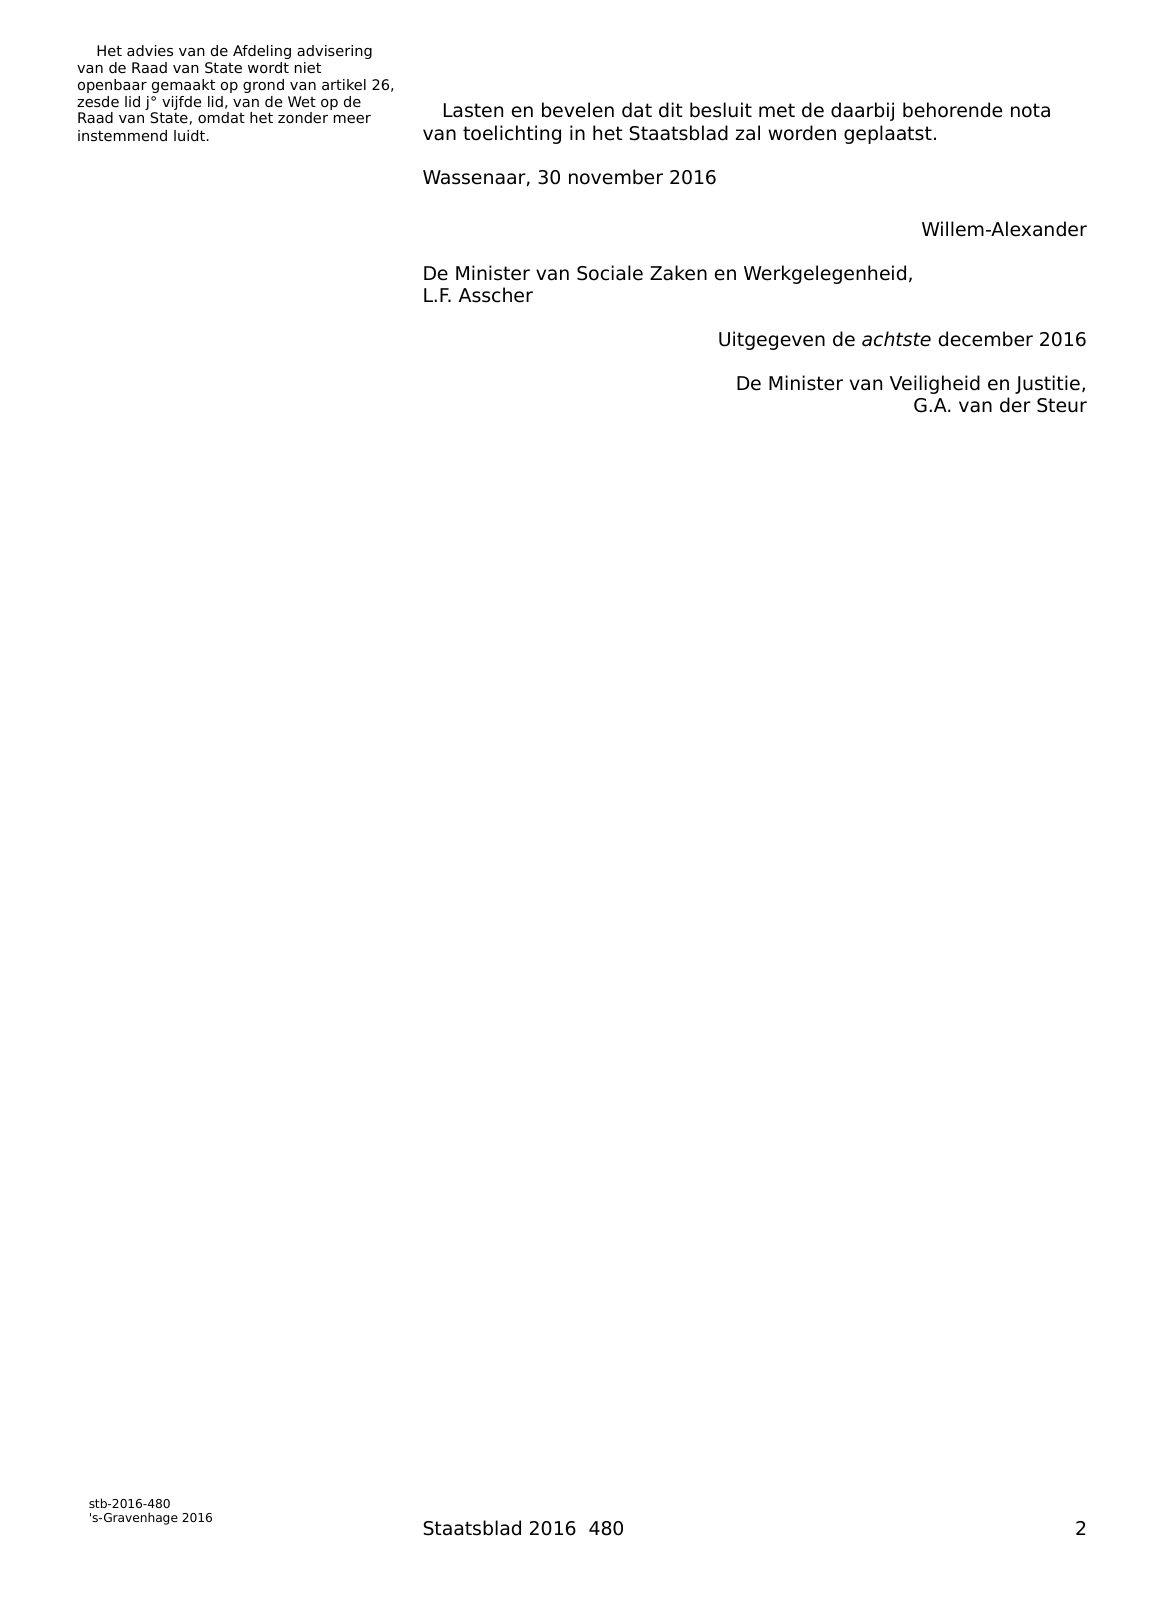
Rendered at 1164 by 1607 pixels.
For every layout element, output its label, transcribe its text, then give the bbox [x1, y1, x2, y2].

text 's-Gravenhage 2016 [88, 1511, 323, 1525]
text De Minister van Veiligheid en Justitie, G.A. van der Steur [422, 373, 1087, 417]
text Het advies van de Afdeling advisering van de Raad van State wordt niet openbaar gemaakt op grond van artikel 26, zesde lid j° vijfde lid, van de Wet op de Raad van State, omdat het zonder meer instemmend luidt. [77, 42, 396, 144]
text De Minister van Sociale Zaken en Werkgelegenheid, L.F. Asscher [422, 263, 1087, 307]
text stb-2016-480 [88, 1497, 323, 1511]
text Uitgegeven de achtste december 2016 [422, 329, 1087, 351]
text Lasten en bevelen dat dit besluit met de daarbij behorende nota van toelichting in het Staatsblad zal worden geplaatst. [422, 100, 1087, 144]
text Wassenaar, 30 november 2016 [422, 167, 1087, 188]
text Willem-Alexander [422, 218, 1087, 241]
